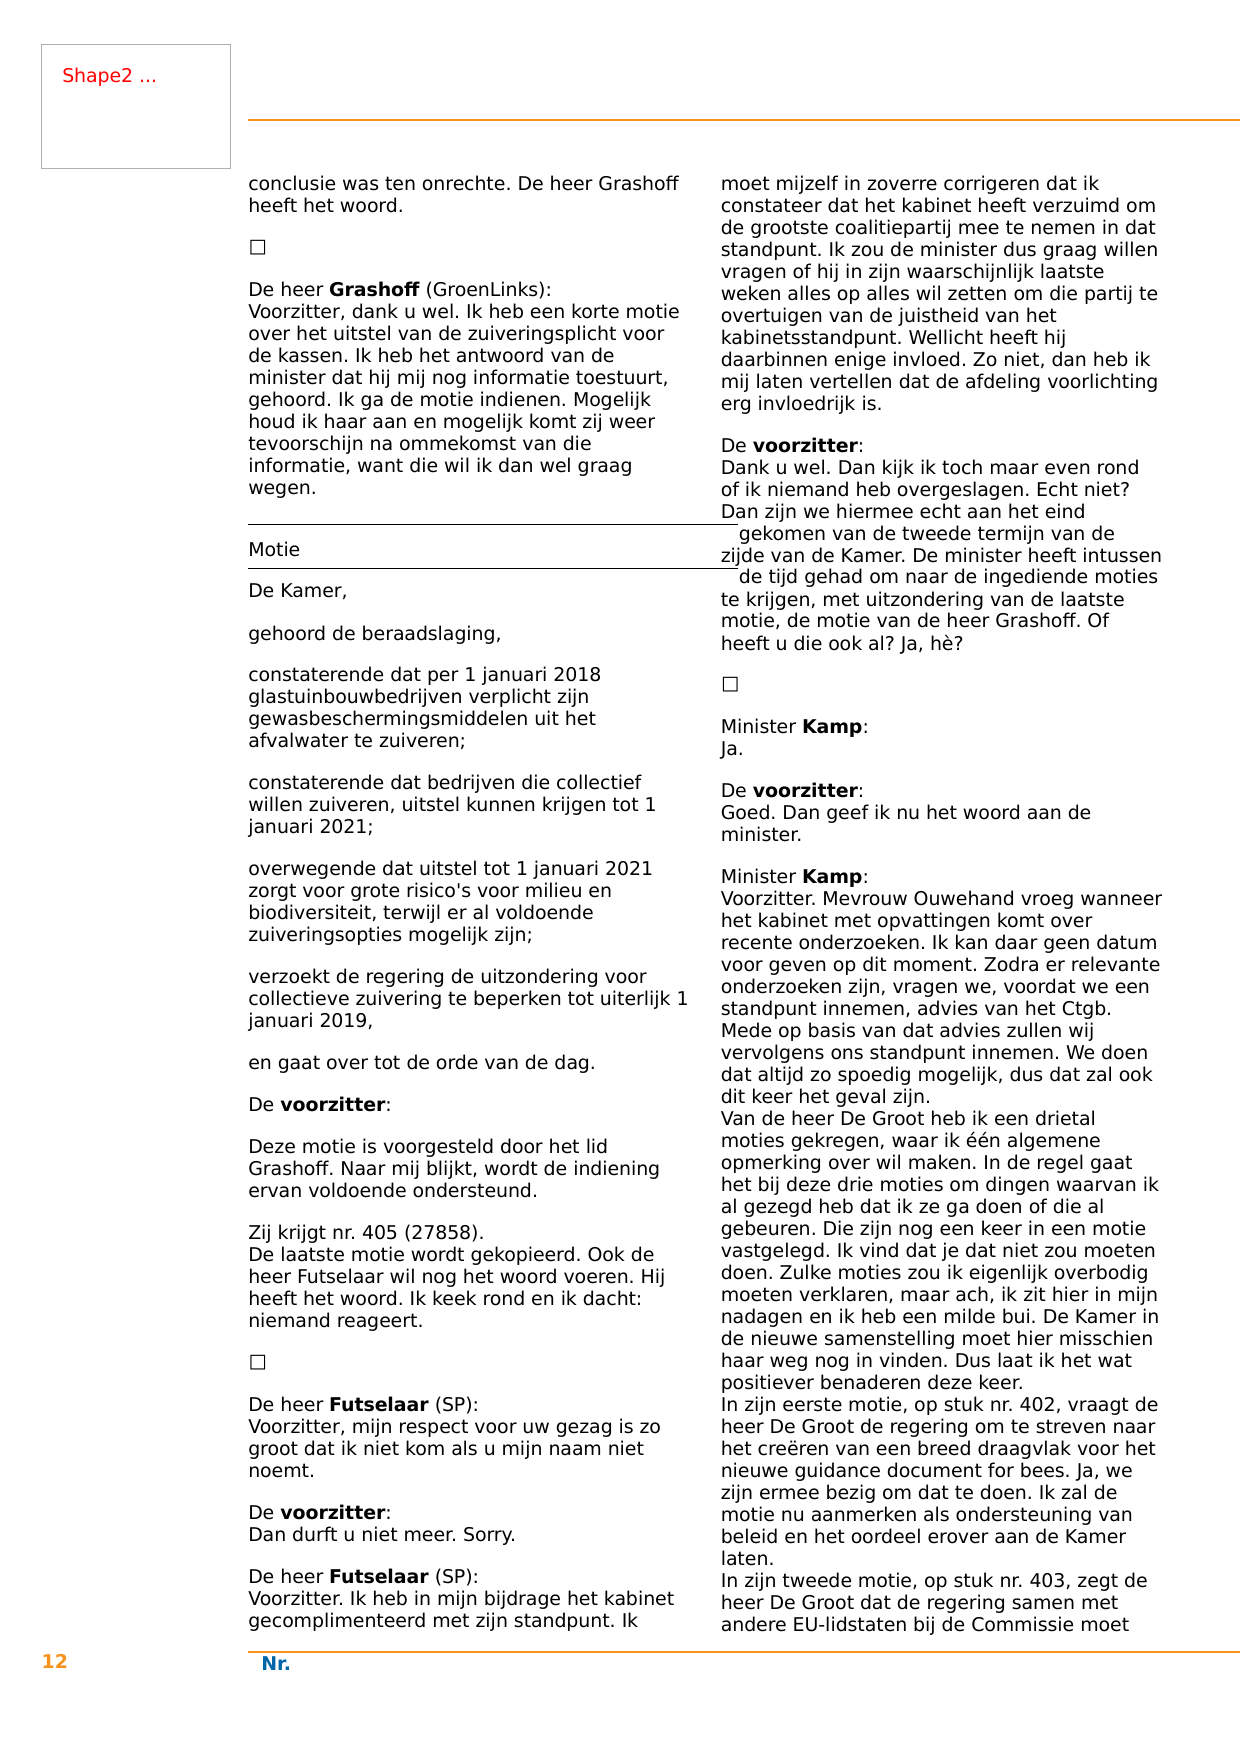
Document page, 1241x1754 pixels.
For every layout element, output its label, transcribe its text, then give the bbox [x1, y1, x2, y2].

text ⬜ [248, 1352, 691, 1374]
text ⬜ [721, 674, 1163, 696]
text verzoekt de regering de uitzondering voor collectieve zuivering te beperken tot uiterlijk 1 januari 2019, [248, 966, 691, 1032]
text De heer Futselaar (SP): [248, 1394, 691, 1416]
text Voorzitter. Mevrouw Ouwehand vroeg wanneer het kabinet met opvattingen komt over recente onderzoeken. Ik kan daar geen datum voor geven op dit moment. Zodra er relevante onderzoeken zijn, vragen we, voordat we een standpunt innemen, advies van het Ctgb. Mede op basis van dat advies zullen wij vervolgens ons standpunt innemen. We doen dat altijd zo spoedig mogelijk, dus dat zal ook dit keer het geval zijn. [721, 888, 1163, 1108]
text gehoord de beraadslaging, [248, 622, 691, 644]
text Dan durft u niet meer. Sorry. [248, 1524, 691, 1546]
text In zijn eerste motie, op stuk nr. 402, vraagt de heer De Groot de regering om te streven naar het creëren van een breed draagvlak voor het nieuwe guidance document for bees. Ja, we zijn ermee bezig om dat te doen. Ik zal de motie nu aanmerken als ondersteuning van beleid en het oordeel erover aan de Kamer laten. [721, 1394, 1163, 1569]
text Ja. [721, 738, 1163, 760]
text moet mijzelf in zoverre corrigeren dat ik constateer dat het kabinet heeft verzuimd om de grootste coalitiepartij mee te nemen in dat standpunt. Ik zou de minister dus graag willen vragen of hij in zijn waarschijnlijk laatste weken alles op alles wil zetten om die partij te overtuigen van de juistheid van het kabinetsstandpunt. Wellicht heeft hij daarbinnen enige invloed. Zo niet, dan heb ik mij laten vertellen dat de afdeling voorlichting erg invloedrijk is. [721, 173, 1163, 414]
text De voorzitter: [721, 434, 1163, 457]
text conclusie was ten onrechte. De heer Grashoff heeft het woord. [248, 173, 691, 217]
text Minister Kamp: [721, 716, 1163, 738]
text In zijn tweede motie, op stuk nr. 403, zegt de heer De Groot dat de regering samen met andere EU-lidstaten bij de Commissie moet [721, 1569, 1163, 1636]
text De voorzitter: [721, 780, 1163, 802]
text Deze motie is voorgesteld door het lid Grashoff. Naar mij blijkt, wordt de indiening ervan voldoende ondersteund. [248, 1136, 691, 1202]
text constaterende dat per 1 januari 2018 glastuinbouwbedrijven verplicht zijn gewasbeschermingsmiddelen uit het afvalwater te zuiveren; [248, 664, 691, 752]
text Motie [248, 538, 691, 560]
text en gaat over tot de orde van de dag. [248, 1052, 691, 1074]
text De voorzitter: [248, 1094, 691, 1116]
text ⬜ [248, 237, 691, 259]
text Voorzitter, dank u wel. Ik heb een korte motie over het uitstel van de zuiveringsplicht voor de kassen. Ik heb het antwoord van de minister dat hij mij nog informatie toestuurt, gehoord. Ik ga de motie indienen. Mogelijk houd ik haar aan en mogelijk komt zij weer tevoorschijn na ommekomst van die informatie, want die wil ik dan wel graag wegen. [248, 301, 691, 498]
text De Kamer, [248, 580, 691, 602]
text Voorzitter, mijn respect voor uw gezag is zo groot dat ik niet kom als u mijn naam niet noemt. [248, 1416, 691, 1482]
text De heer Grashoff (GroenLinks): [248, 279, 691, 301]
text Zij krijgt nr. 405 (27858). [248, 1222, 691, 1244]
text Goed. Dan geef ik nu het woord aan de minister. [721, 802, 1163, 846]
text Van de heer De Groot heb ik een drietal moties gekregen, waar ik één algemene opmerking over wil maken. In de regel gaat het bij deze drie moties om dingen waarvan ik al gezegd heb dat ik ze ga doen of die al gebeuren. Die zijn nog een keer in een motie vastgelegd. Ik vind dat je dat niet zou moeten doen. Zulke moties zou ik eigenlijk overbodig moeten verklaren, maar ach, ik zit hier in mijn nadagen en ik heb een milde bui. De Kamer in de nieuwe samenstelling moet hier misschien haar weg nog in vinden. Dus laat ik het wat positiever benaderen deze keer. [721, 1108, 1163, 1394]
text Voorzitter. Ik heb in mijn bijdrage het kabinet gecomplimenteerd met zijn standpunt. Ik [248, 1588, 691, 1632]
text De voorzitter: [248, 1502, 691, 1524]
text De heer Futselaar (SP): [248, 1566, 691, 1588]
text overwegende dat uitstel tot 1 januari 2021 zorgt voor grote risico's voor milieu en biodiversiteit, terwijl er al voldoende zuiveringsopties mogelijk zijn; [248, 858, 691, 946]
text De laatste motie wordt gekopieerd. Ook de heer Futselaar wil nog het woord voeren. Hij heeft het woord. Ik keek rond en ik dacht: niemand reageert. [248, 1244, 691, 1332]
text constaterende dat bedrijven die collectief willen zuiveren, uitstel kunnen krijgen tot 1 januari 2021; [248, 772, 691, 838]
text Minister Kamp: [721, 866, 1163, 888]
text Dank u wel. Dan kijk ik toch maar even rond of ik niemand heb overgeslagen. Echt niet? Dan zijn we hiermee echt aan het eind gekomen van de tweede termijn van de zijde van de Kamer. De minister heeft intussen de tijd gehad om naar de ingediende moties te krijgen, met uitzondering van de laatste motie, de motie van de heer Grashoff. Of heeft u die ook al? Ja, hè? [721, 457, 1163, 654]
